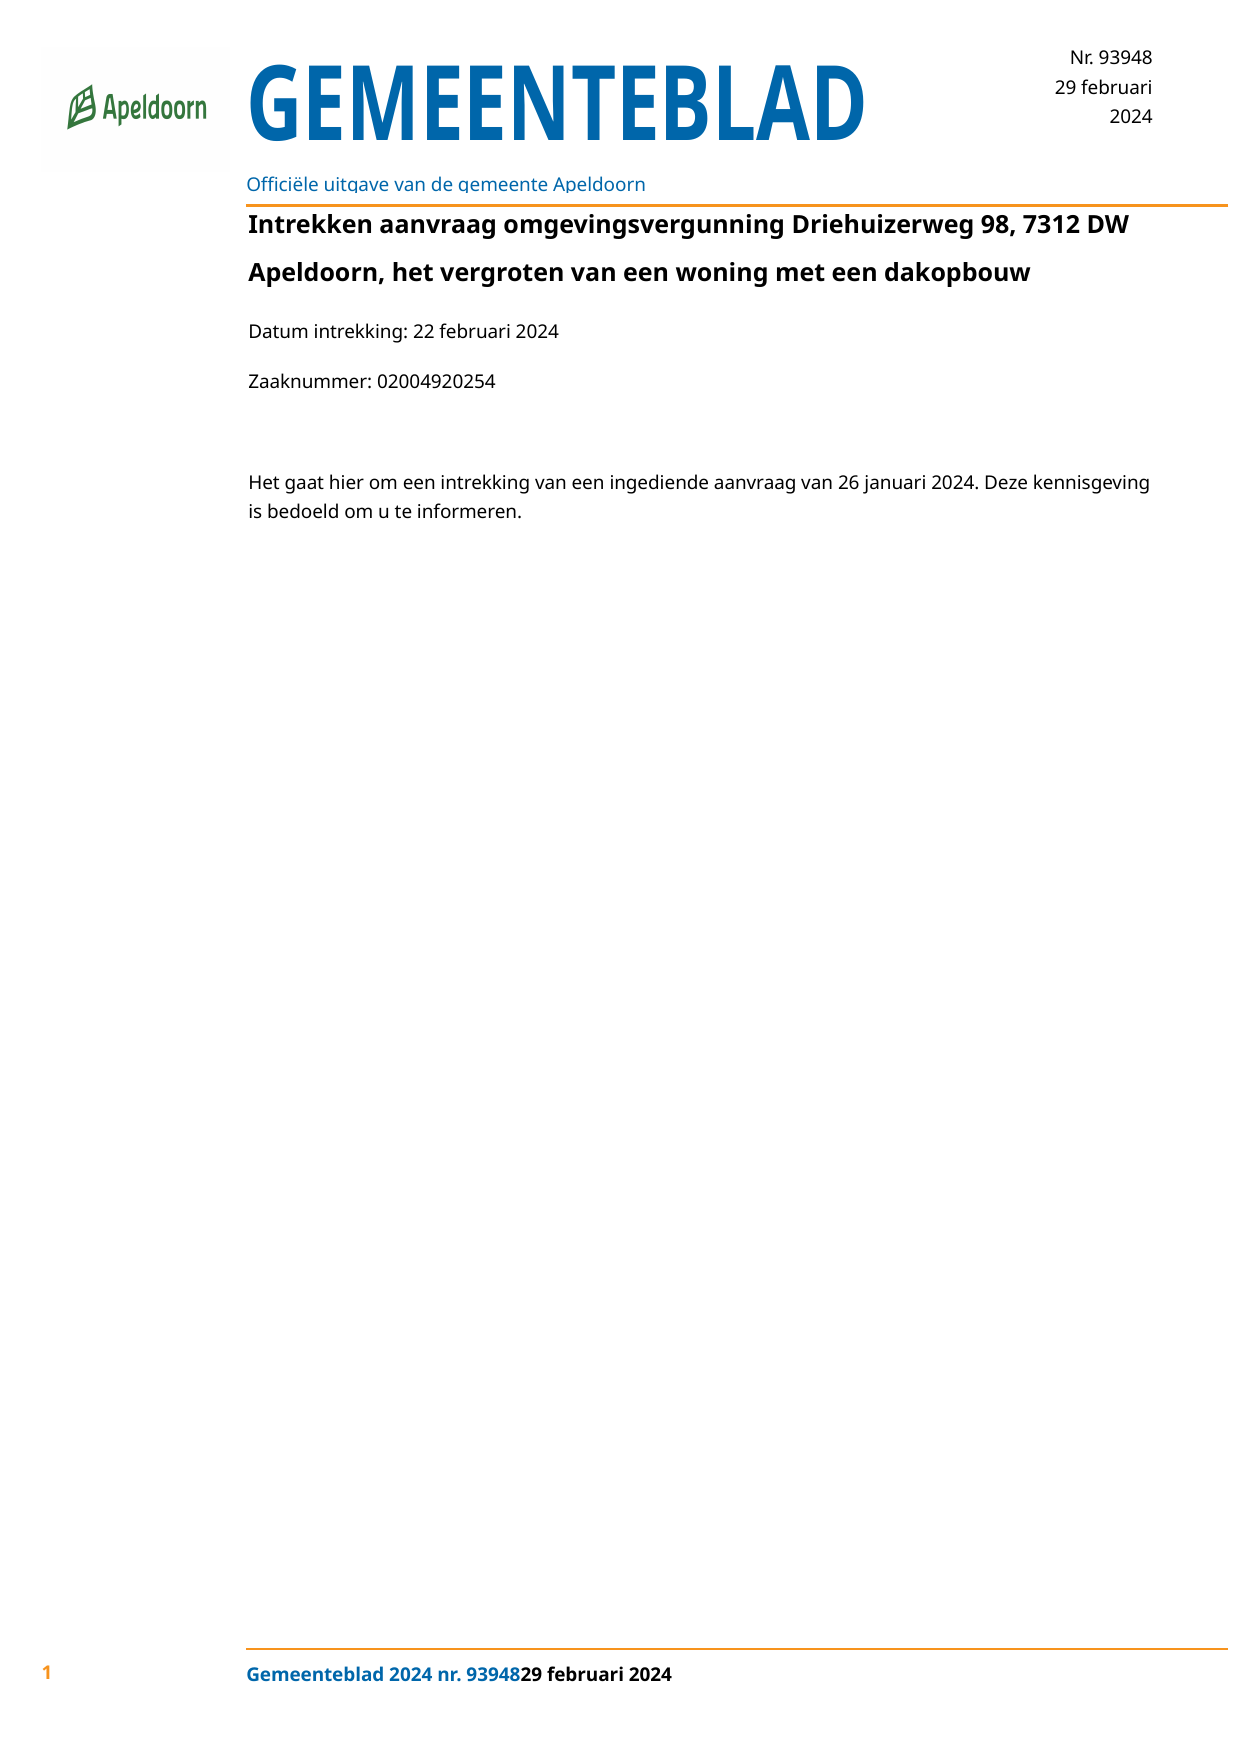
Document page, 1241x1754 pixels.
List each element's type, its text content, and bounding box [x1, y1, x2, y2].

text Intrekken aanvraag omgevingsvergunning Driehuizerweg 98, 7312 DW Apeldoorn, het vergroten van een woning met een dakopbouw [248, 207, 1152, 288]
text Datum intrekking: 22 februari 2024 [248, 318, 1152, 344]
picture [41, 47, 231, 172]
text Zaaknummer: 02004920254 [248, 368, 1152, 394]
text Het gaat hier om een intrekking van een ingediende aanvraag van 26 januari 2024. Deze kennisgeving is bedoeld om u te informeren. [248, 469, 1152, 524]
